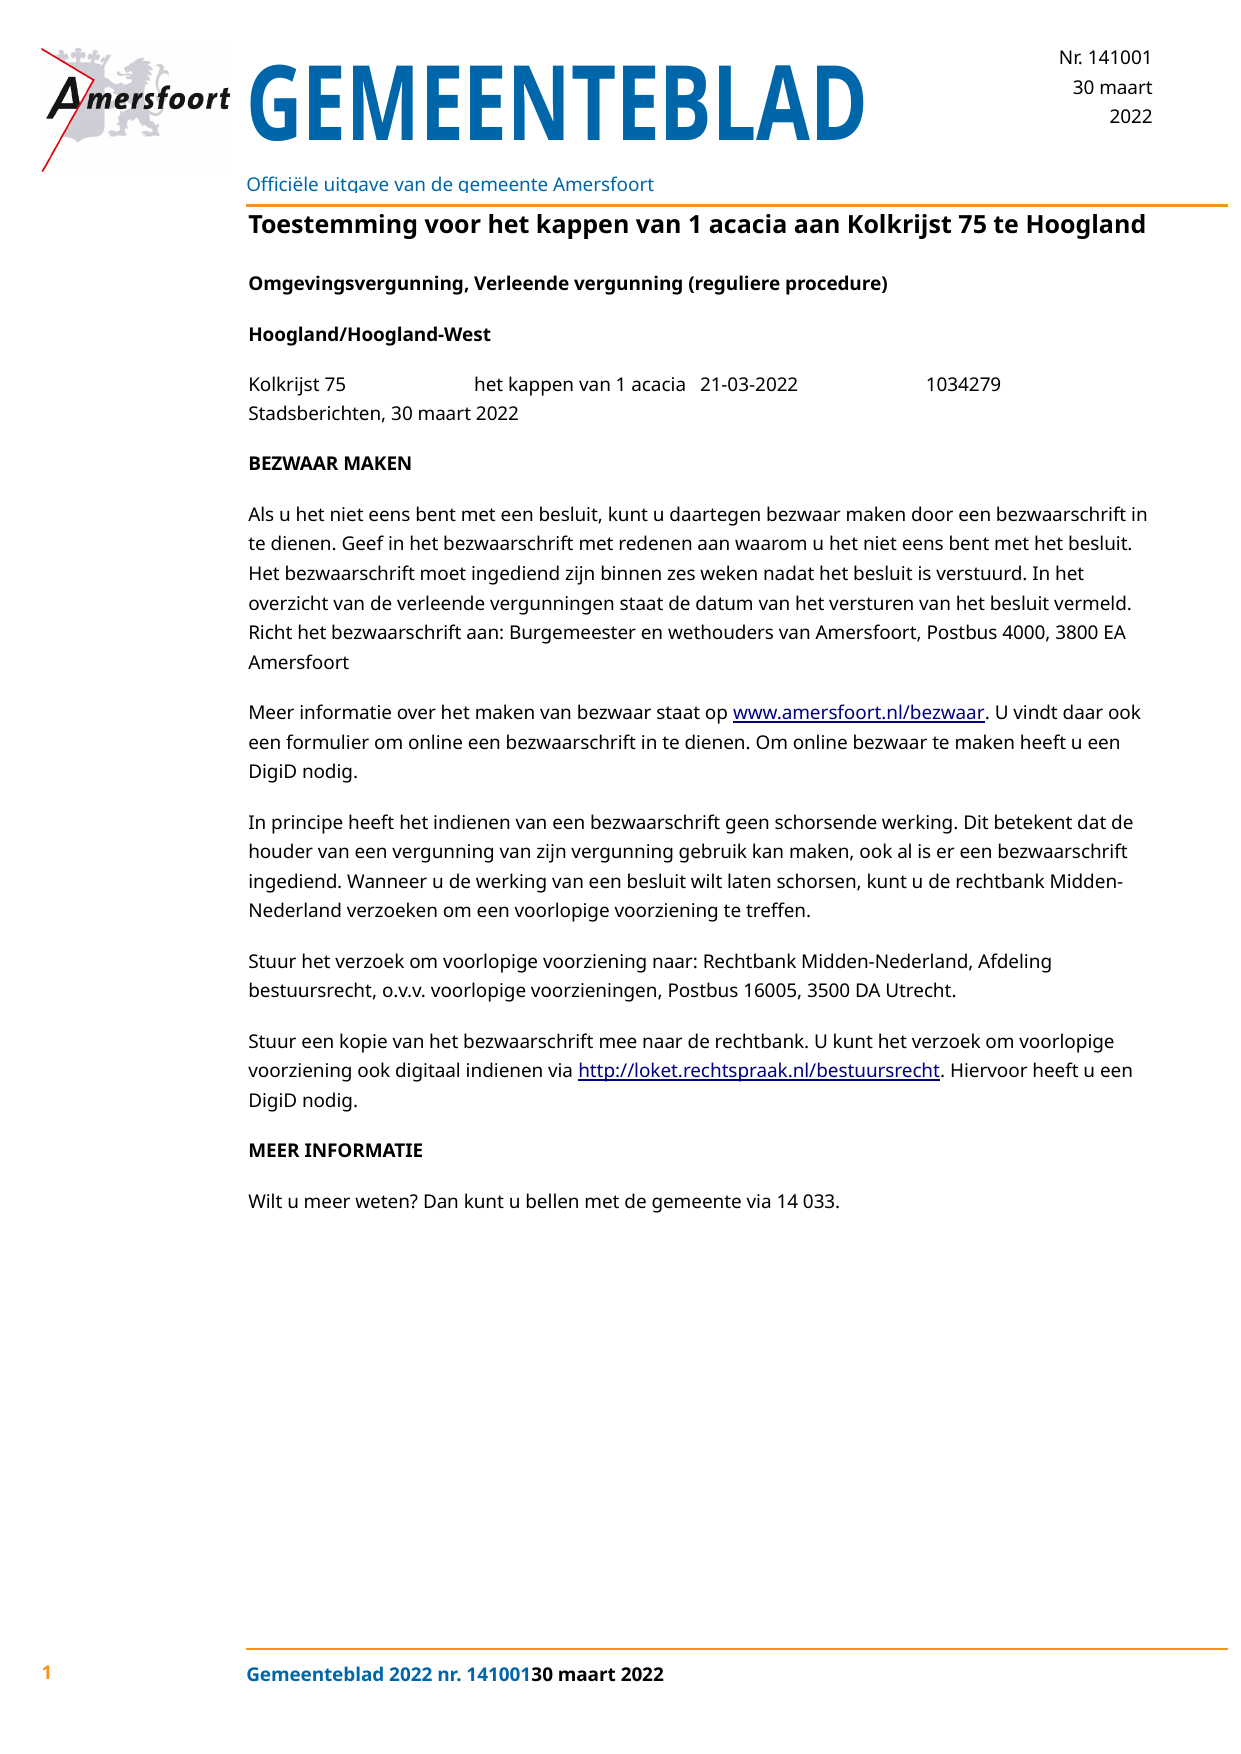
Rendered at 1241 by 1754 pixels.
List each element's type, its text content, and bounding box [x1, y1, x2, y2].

table_header 1034279 [926, 371, 1152, 397]
text Hoogland/Hoogland-West [248, 321, 1152, 346]
text Als u het niet eens bent met een besluit, kunt u daartegen bezwaar maken door een bezwaarschrift in te dienen. Geef in het bezwaarschrift met redenen aan waarom u het niet eens bent met het besluit. Het bezwaarschrift moet ingediend zijn binnen zes weken nadat het besluit is verstuurd. In het overzicht van de verleende vergunningen staat de datum van het versturen van het besluit vermeld. Richt het bezwaarschrift aan: Burgemeester en wethouders van Amersfoort, Postbus 4000, 3800 EA Amersfoort [248, 501, 1152, 675]
table_header het kappen van 1 acacia [474, 371, 700, 397]
text Omgevingsvergunning, Verleende vergunning (reguliere procedure) [248, 270, 1152, 296]
text Toestemming voor het kappen van 1 acacia aan Kolkrijst 75 te Hoogland [248, 207, 1152, 241]
text Wilt u meer weten? Dan kunt u bellen met de gemeente via 14 033. [248, 1188, 1152, 1214]
text Meer informatie over het maken van bezwaar staat op www.amersfoort.nl/bezwaar. U vindt daar ook een formulier om online een bezwaarschrift in te dienen. Om online bezwaar te maken heeft u een DigiD nodig. [248, 699, 1152, 784]
text Stadsberichten, 30 maart 2022 [248, 400, 1152, 426]
text MEER INFORMATIE [248, 1138, 1152, 1163]
text Stuur een kopie van het bezwaarschrift mee naar de rechtbank. U kunt het verzoek om voorlopige voorziening ook digitaal indienen via http://loket.rechtspraak.nl/bestuursrecht. Hiervoor heeft u een DigiD nodig. [248, 1028, 1152, 1113]
table_header Kolkrijst 75 [248, 371, 474, 397]
picture [41, 47, 231, 172]
text Stuur het verzoek om voorlopige voorziening naar: Rechtbank Midden-Nederland, Afdeling bestuursrecht, o.v.v. voorlopige voorzieningen, Postbus 16005, 3500 DA Utrecht. [248, 948, 1152, 1003]
table_header 21-03-2022 [700, 371, 926, 397]
text In principe heeft het indienen van een bezwaarschrift geen schorsende werking. Dit betekent dat de houder van een vergunning van zijn vergunning gebruik kan maken, ook al is er een bezwaarschrift ingediend. Wanneer u de werking van een besluit wilt laten schorsen, kunt u de rechtbank Midden-Nederland verzoeken om een voorlopige voorziening te treffen. [248, 809, 1152, 923]
text BEZWAAR MAKEN [248, 451, 1152, 476]
